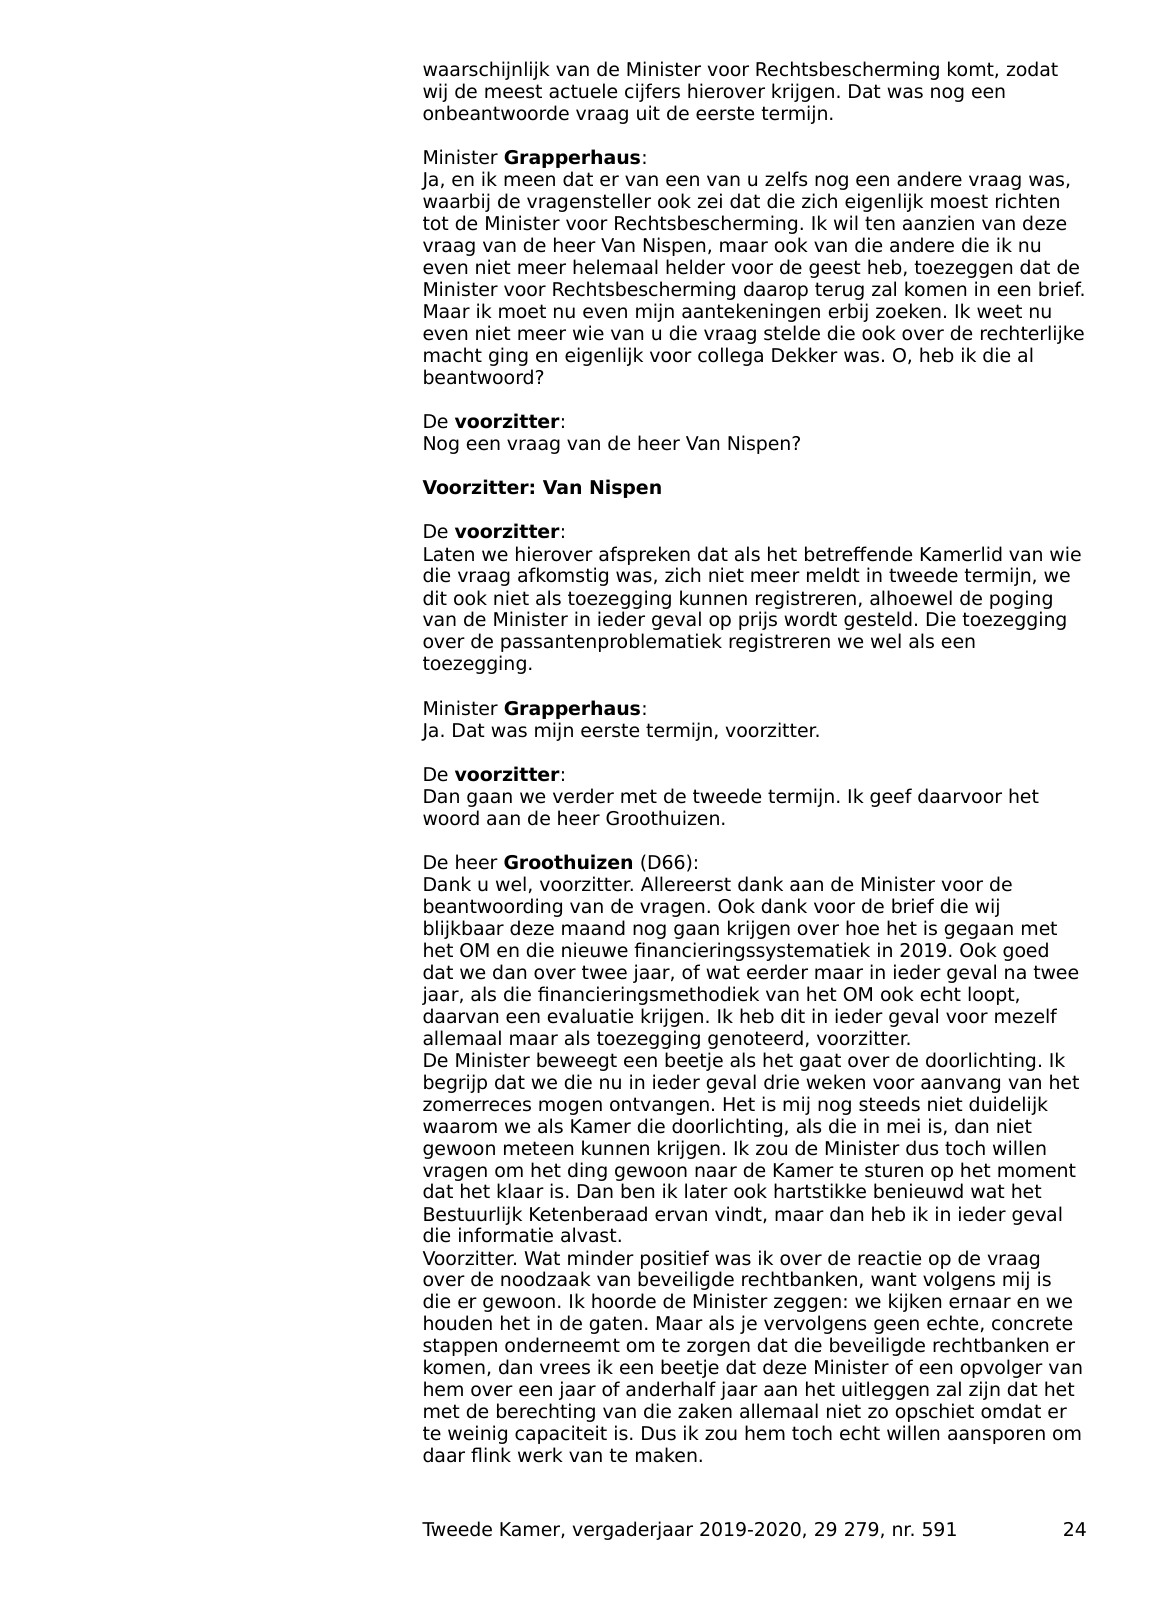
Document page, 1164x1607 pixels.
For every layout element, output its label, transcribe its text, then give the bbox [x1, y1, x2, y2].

text De voorzitter: [422, 764, 1087, 786]
text De Minister beweegt een beetje als het gaat over de doorlichting. Ik begrijp dat we die nu in ieder geval drie weken voor aanvang van het zomerreces mogen ontvangen. Het is mij nog steeds niet duidelijk waarom we als Kamer die doorlichting, als die in mei is, dan niet gewoon meteen kunnen krijgen. Ik zou de Minister dus toch willen vragen om het ding gewoon naar de Kamer te sturen op het moment dat het klaar is. Dan ben ik later ook hartstikke benieuwd wat het Bestuurlijk Ketenberaad ervan vindt, maar dan heb ik in ieder geval die informatie alvast. [422, 1049, 1087, 1247]
text De voorzitter: [422, 411, 1087, 433]
text De heer Groothuizen (D66): [422, 852, 1087, 874]
text Dank u wel, voorzitter. Allereerst dank aan de Minister voor de beantwoording van de vragen. Ook dank voor de brief die wij blijkbaar deze maand nog gaan krijgen over hoe het is gegaan met het OM en die nieuwe financieringssystematiek in 2019. Ook goed dat we dan over twee jaar, of wat eerder maar in ieder geval na twee jaar, als die financieringsmethodiek van het OM ook echt loopt, daarvan een evaluatie krijgen. Ik heb dit in ieder geval voor mezelf allemaal maar als toezegging genoteerd, voorzitter. [422, 874, 1087, 1049]
text Minister Grapperhaus: [422, 697, 1087, 719]
text waarschijnlijk van de Minister voor Rechtsbescherming komt, zodat wij de meest actuele cijfers hierover krijgen. Dat was nog een onbeantwoorde vraag uit de eerste termijn. [422, 59, 1087, 125]
text Ja. Dat was mijn eerste termijn, voorzitter. [422, 719, 1087, 741]
text Laten we hierover afspreken dat als het betreffende Kamerlid van wie die vraag afkomstig was, zich niet meer meldt in tweede termijn, we dit ook niet als toezegging kunnen registreren, alhoewel de poging van de Minister in ieder geval op prijs wordt gesteld. Die toezegging over de passantenproblematiek registreren we wel als een toezegging. [422, 543, 1087, 675]
text Minister Grapperhaus: [422, 147, 1087, 169]
text Dan gaan we verder met de tweede termijn. Ik geef daarvoor het woord aan de heer Groothuizen. [422, 786, 1087, 829]
text Voorzitter: Van Nispen [422, 477, 1087, 499]
text Voorzitter. Wat minder positief was ik over de reactie op de vraag over de noodzaak van beveiligde rechtbanken, want volgens mij is die er gewoon. Ik hoorde de Minister zeggen: we kijken ernaar en we houden het in de gaten. Maar als je vervolgens geen echte, concrete stappen onderneemt om te zorgen dat die beveiligde rechtbanken er komen, dan vrees ik een beetje dat deze Minister of een opvolger van hem over een jaar of anderhalf jaar aan het uitleggen zal zijn dat het met de berechting van die zaken allemaal niet zo opschiet omdat er te weinig capaciteit is. Dus ik zou hem toch echt willen aansporen om daar flink werk van te maken. [422, 1247, 1087, 1467]
text De voorzitter: [422, 521, 1087, 543]
text Nog een vraag van de heer Van Nispen? [422, 433, 1087, 455]
text Ja, en ik meen dat er van een van u zelfs nog een andere vraag was, waarbij de vragensteller ook zei dat die zich eigenlijk moest richten tot de Minister voor Rechtsbescherming. Ik wil ten aanzien van deze vraag van de heer Van Nispen, maar ook van die andere die ik nu even niet meer helemaal helder voor de geest heb, toezeggen dat de Minister voor Rechtsbescherming daarop terug zal komen in een brief. Maar ik moet nu even mijn aantekeningen erbij zoeken. Ik weet nu even niet meer wie van u die vraag stelde die ook over de rechterlijke macht ging en eigenlijk voor collega Dekker was. O, heb ik die al beantwoord? [422, 169, 1087, 389]
